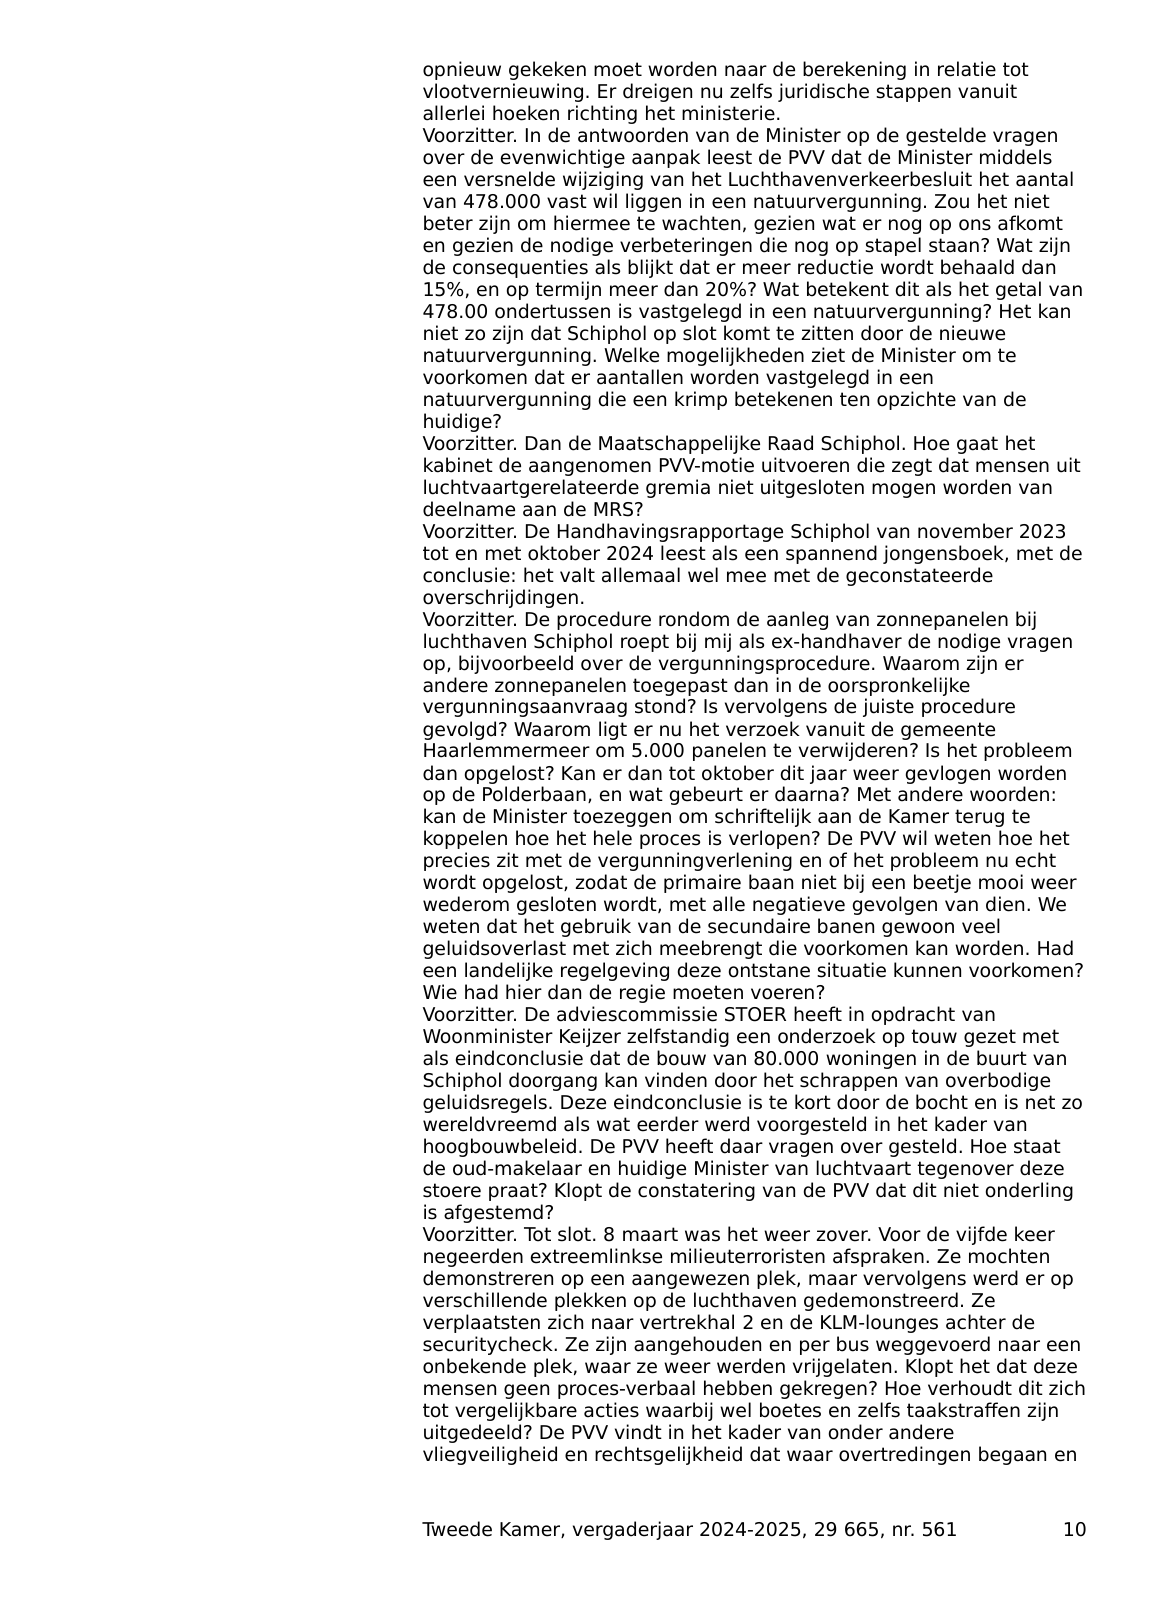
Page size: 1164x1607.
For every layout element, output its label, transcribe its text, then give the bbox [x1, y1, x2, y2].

text Voorzitter. De Handhavingsrapportage Schiphol van november 2023 tot en met oktober 2024 leest als een spannend jongensboek, met de conclusie: het valt allemaal wel mee met de geconstateerde overschrijdingen. [422, 521, 1087, 608]
text Voorzitter. In de antwoorden van de Minister op de gestelde vragen over de evenwichtige aanpak leest de PVV dat de Minister middels een versnelde wijziging van het Luchthavenverkeerbesluit het aantal van 478.000 vast wil liggen in een natuurvergunning. Zou het niet beter zijn om hiermee te wachten, gezien wat er nog op ons afkomt en gezien de nodige verbeteringen die nog op stapel staan? Wat zijn de consequenties als blijkt dat er meer reductie wordt behaald dan 15%, en op termijn meer dan 20%? Wat betekent dit als het getal van 478.00 ondertussen is vastgelegd in een natuurvergunning? Het kan niet zo zijn dat Schiphol op slot komt te zitten door de nieuwe natuurvergunning. Welke mogelijkheden ziet de Minister om te voorkomen dat er aantallen worden vastgelegd in een natuurvergunning die een krimp betekenen ten opzichte van de huidige? [422, 125, 1087, 433]
text Voorzitter. Dan de Maatschappelijke Raad Schiphol. Hoe gaat het kabinet de aangenomen PVV-motie uitvoeren die zegt dat mensen uit luchtvaartgerelateerde gremia niet uitgesloten mogen worden van deelname aan de MRS? [422, 433, 1087, 521]
text Voorzitter. Tot slot. 8 maart was het weer zover. Voor de vijfde keer negeerden extreemlinkse milieuterroristen afspraken. Ze mochten demonstreren op een aangewezen plek, maar vervolgens werd er op verschillende plekken op de luchthaven gedemonstreerd. Ze verplaatsten zich naar vertrekhal 2 en de KLM-lounges achter de securitycheck. Ze zijn aangehouden en per bus weggevoerd naar een onbekende plek, waar ze weer werden vrijgelaten. Klopt het dat deze mensen geen proces-verbaal hebben gekregen? Hoe verhoudt dit zich tot vergelijkbare acties waarbij wel boetes en zelfs taakstraffen zijn uitgedeeld? De PVV vindt in het kader van onder andere vliegveiligheid en rechtsgelijkheid dat waar overtredingen begaan en [422, 1224, 1087, 1466]
text opnieuw gekeken moet worden naar de berekening in relatie tot vlootvernieuwing. Er dreigen nu zelfs juridische stappen vanuit allerlei hoeken richting het ministerie. [422, 59, 1087, 125]
text Voorzitter. De procedure rondom de aanleg van zonnepanelen bij luchthaven Schiphol roept bij mij als ex-handhaver de nodige vragen op, bijvoorbeeld over de vergunningsprocedure. Waarom zijn er andere zonnepanelen toegepast dan in de oorspronkelijke vergunningsaanvraag stond? Is vervolgens de juiste procedure gevolgd? Waarom ligt er nu het verzoek vanuit de gemeente Haarlemmermeer om 5.000 panelen te verwijderen? Is het probleem dan opgelost? Kan er dan tot oktober dit jaar weer gevlogen worden op de Polderbaan, en wat gebeurt er daarna? Met andere woorden: kan de Minister toezeggen om schriftelijk aan de Kamer terug te koppelen hoe het hele proces is verlopen? De PVV wil weten hoe het precies zit met de vergunningverlening en of het probleem nu echt wordt opgelost, zodat de primaire baan niet bij een beetje mooi weer wederom gesloten wordt, met alle negatieve gevolgen van dien. We weten dat het gebruik van de secundaire banen gewoon veel geluidsoverlast met zich meebrengt die voorkomen kan worden. Had een landelijke regelgeving deze ontstane situatie kunnen voorkomen? Wie had hier dan de regie moeten voeren? [422, 608, 1087, 1004]
text Voorzitter. De adviescommissie STOER heeft in opdracht van Woonminister Keijzer zelfstandig een onderzoek op touw gezet met als eindconclusie dat de bouw van 80.000 woningen in de buurt van Schiphol doorgang kan vinden door het schrappen van overbodige geluidsregels. Deze eindconclusie is te kort door de bocht en is net zo wereldvreemd als wat eerder werd voorgesteld in het kader van hoogbouwbeleid. De PVV heeft daar vragen over gesteld. Hoe staat de oud-makelaar en huidige Minister van luchtvaart tegenover deze stoere praat? Klopt de constatering van de PVV dat dit niet onderling is afgestemd? [422, 1004, 1087, 1224]
